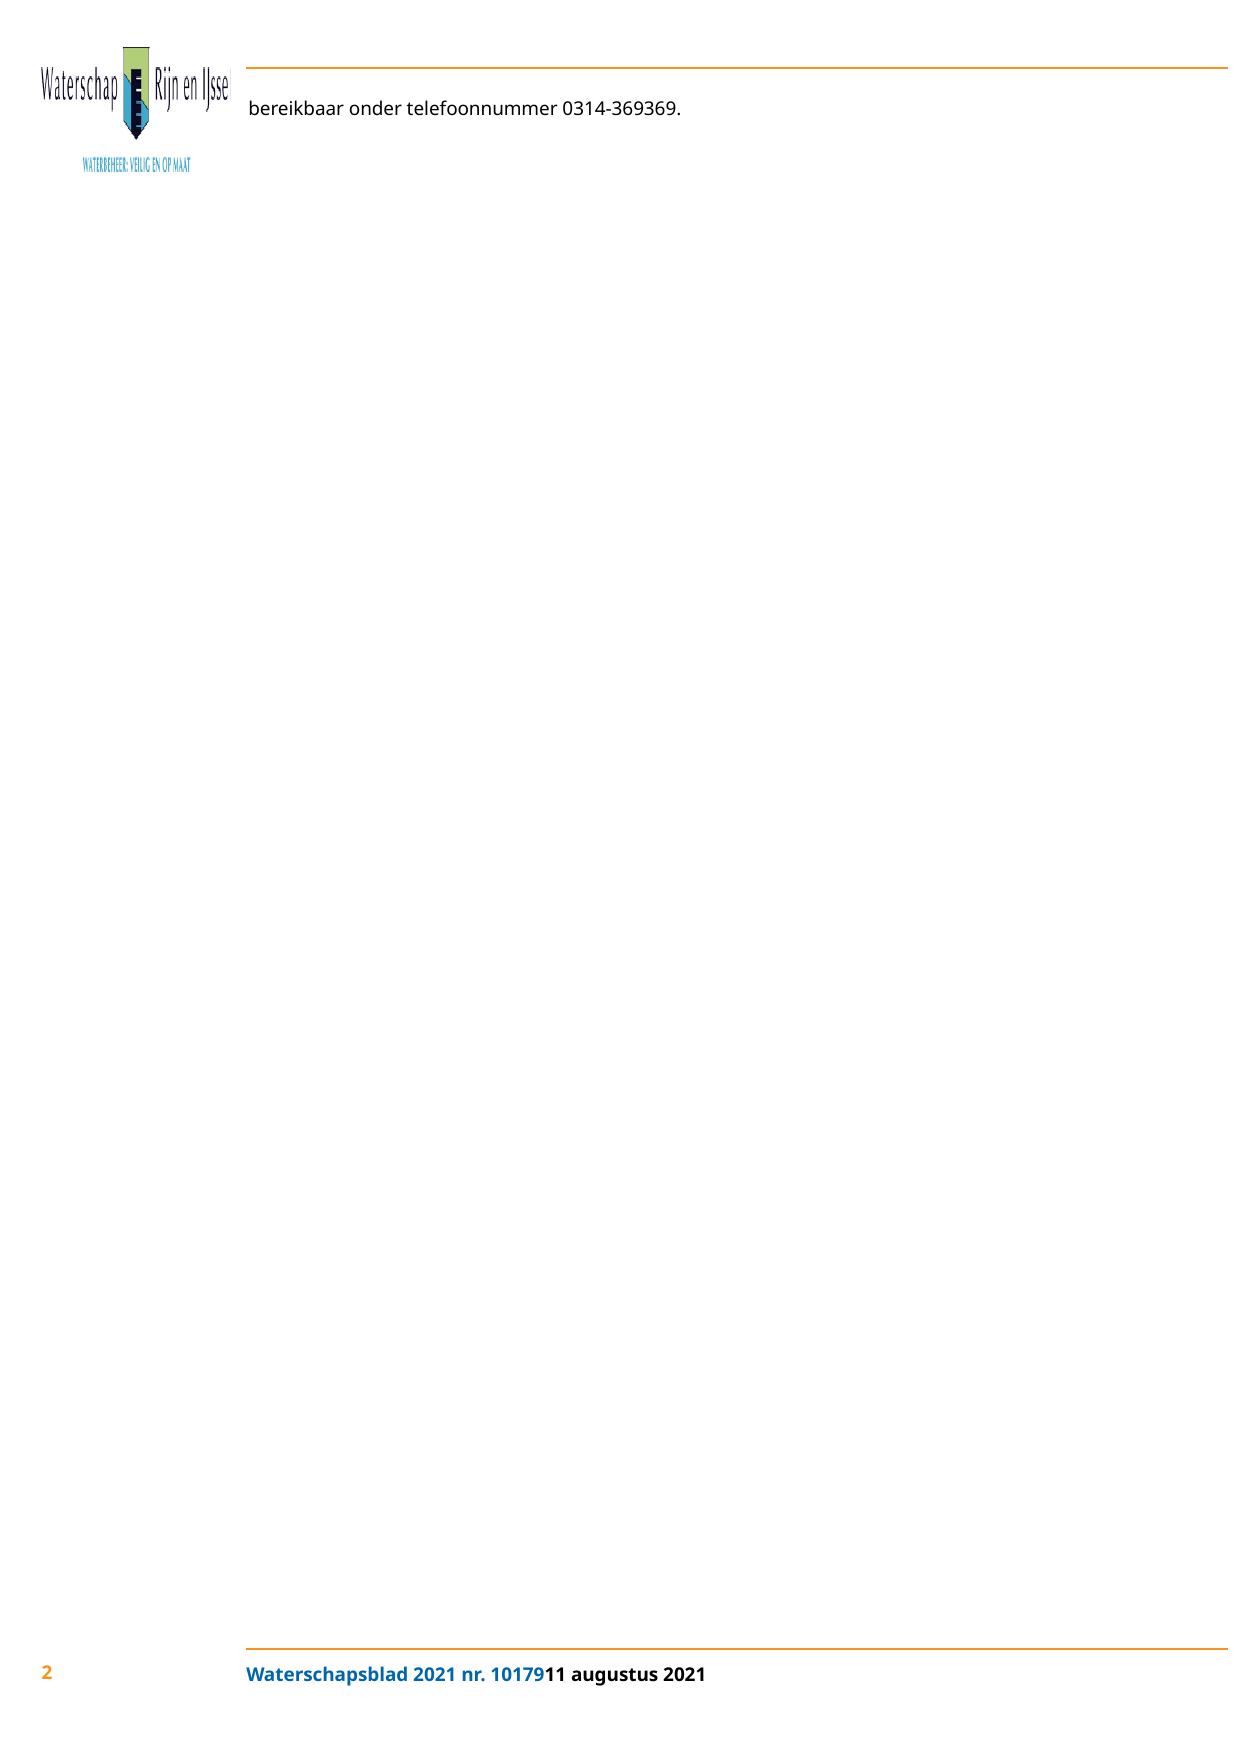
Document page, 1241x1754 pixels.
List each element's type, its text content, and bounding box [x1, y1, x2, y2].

text bereikbaar onder telefoonnummer 0314-369369. [248, 95, 1152, 121]
picture [41, 47, 231, 172]
